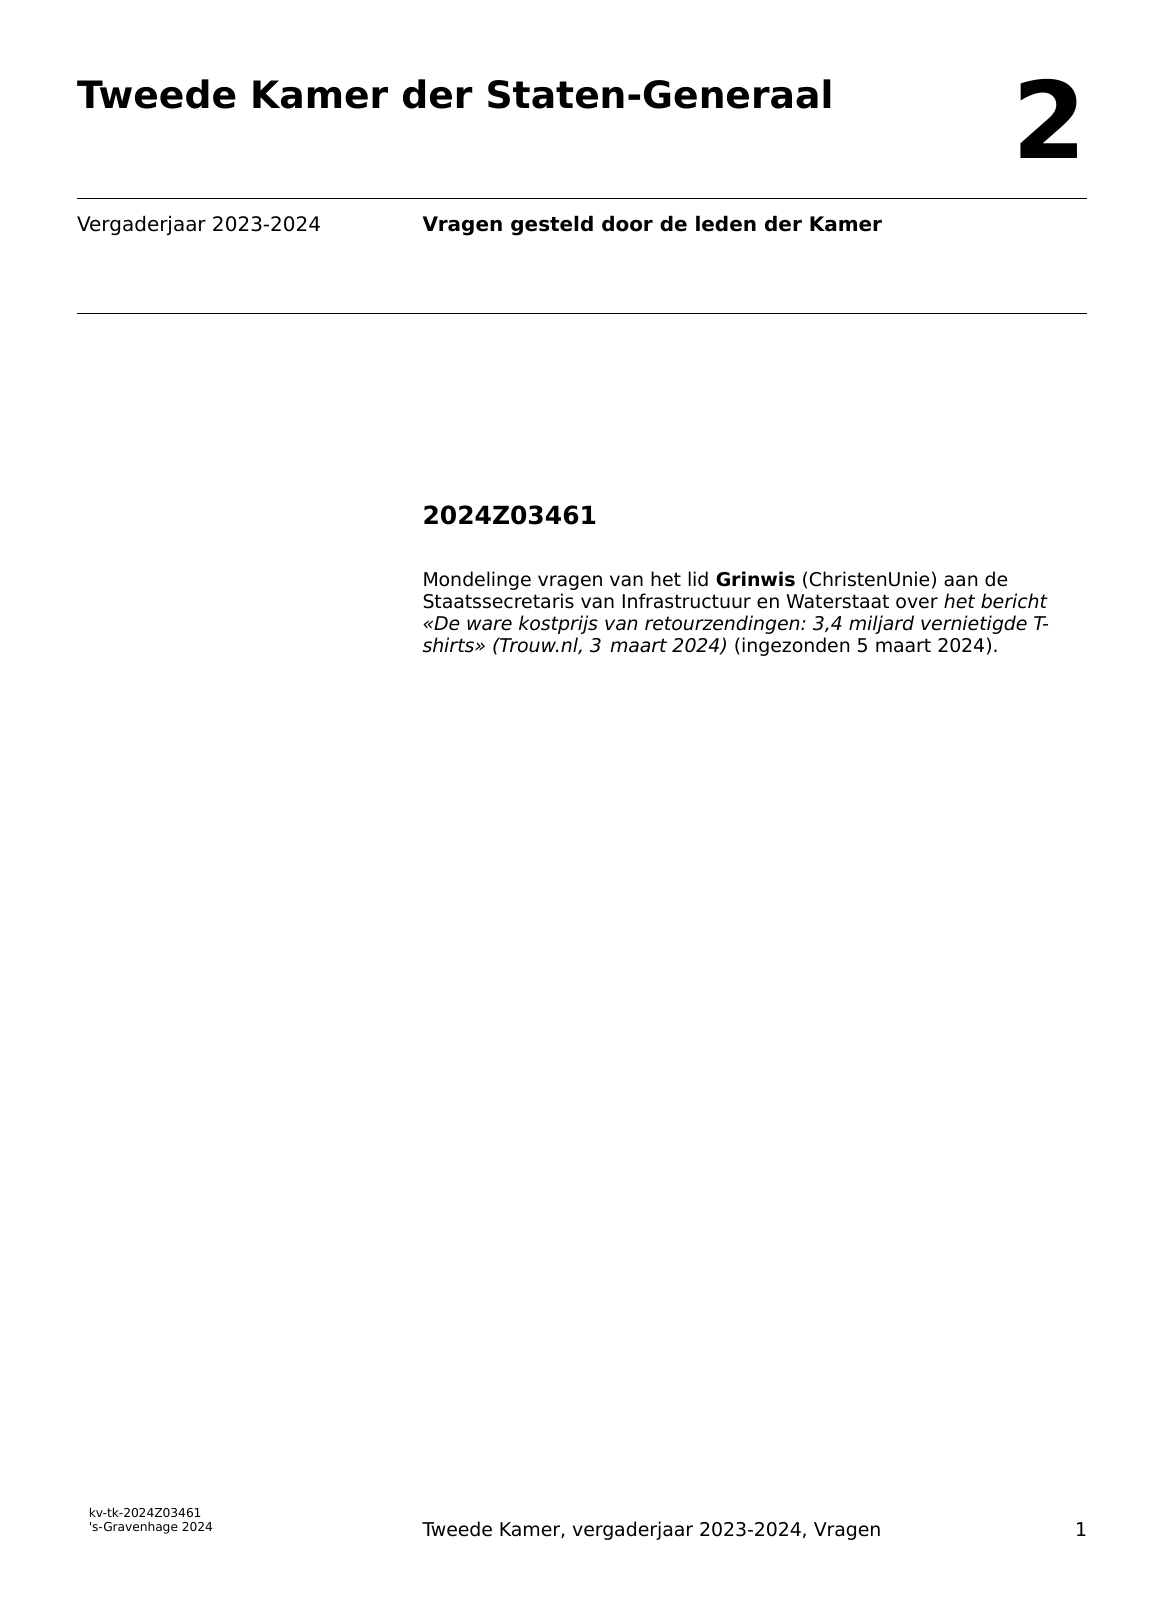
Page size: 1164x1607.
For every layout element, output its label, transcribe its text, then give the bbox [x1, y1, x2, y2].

table_header Tweede Kamer der Staten-Generaal [77, 59, 886, 198]
text Mondelinge vragen van het lid Grinwis (ChristenUnie) aan de Staatssecretaris van Infrastructuur en Waterstaat over het bericht «De ware kostprijs van retourzendingen: 3,4 miljard vernietigde T-shirts» (Trouw.nl, 3 maart 2024) (ingezonden 5 maart 2024). [422, 569, 1087, 657]
text 's-Gravenhage 2024 [88, 1520, 323, 1534]
table_cell Vergaderjaar 2023-2024 [77, 199, 422, 313]
text kv-tk-2024Z03461 [88, 1506, 323, 1520]
table_header 2 [886, 59, 1087, 198]
table_cell Vragen gesteld door de leden der Kamer [422, 199, 1087, 313]
text 2024Z03461 [422, 501, 1087, 531]
